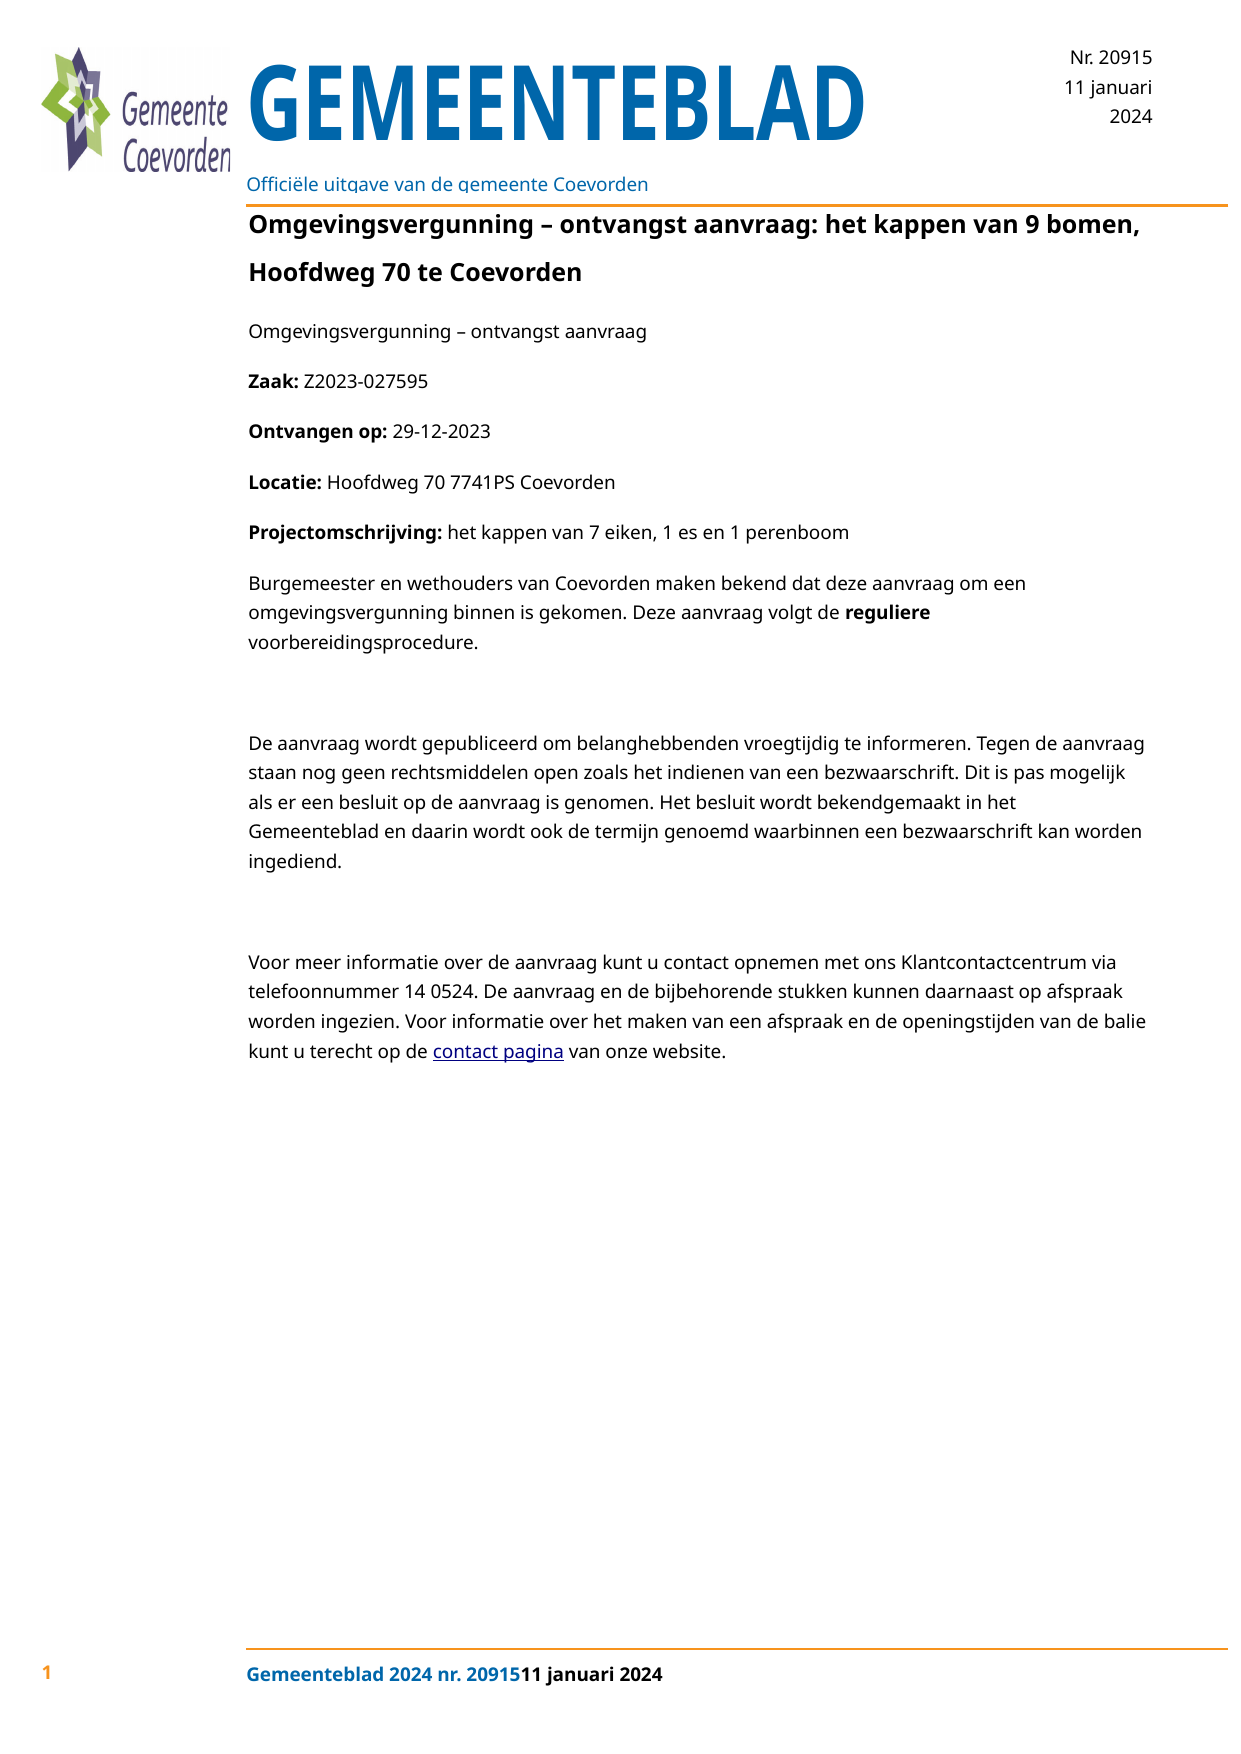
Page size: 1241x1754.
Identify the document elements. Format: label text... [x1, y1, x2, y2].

text Zaak: Z2023-027595 [248, 368, 1152, 394]
text De aanvraag wordt gepubliceerd om belanghebbenden vroegtijdig te informeren. Tegen de aanvraag staan nog geen rechtsmiddelen open zoals het indienen van een bezwaarschrift. Dit is pas mogelijk als er een besluit op de aanvraag is genomen. Het besluit wordt bekendgemaakt in het Gemeenteblad en daarin wordt ook de termijn genoemd waarbinnen een bezwaarschrift kan worden ingediend. [248, 730, 1152, 874]
text Locatie: Hoofdweg 70 7741PS Coevorden [248, 469, 1152, 495]
text Ontvangen op: 29-12-2023 [248, 419, 1152, 444]
text Omgevingsvergunning – ontvangst aanvraag: het kappen van 9 bomen, Hoofdweg 70 te Coevorden [248, 207, 1152, 288]
text Burgemeester en wethouders van Coevorden maken bekend dat deze aanvraag om een omgevingsvergunning binnen is gekomen. Deze aanvraag volgt de reguliere voorbereidingsprocedure. [248, 570, 1152, 655]
text Omgevingsvergunning – ontvangst aanvraag [248, 318, 1152, 344]
text Voor meer informatie over de aanvraag kunt u contact opnemen met ons Klantcontactcentrum via telefoonnummer 14 0524. De aanvraag en de bijbehorende stukken kunnen daarnaast op afspraak worden ingezien. Voor informatie over het maken van een afspraak en de openingstijden van de balie kunt u terecht op de contact pagina van onze website. [248, 949, 1152, 1064]
picture [41, 47, 231, 172]
text Projectomschrijving: het kappen van 7 eiken, 1 es en 1 perenboom [248, 519, 1152, 545]
